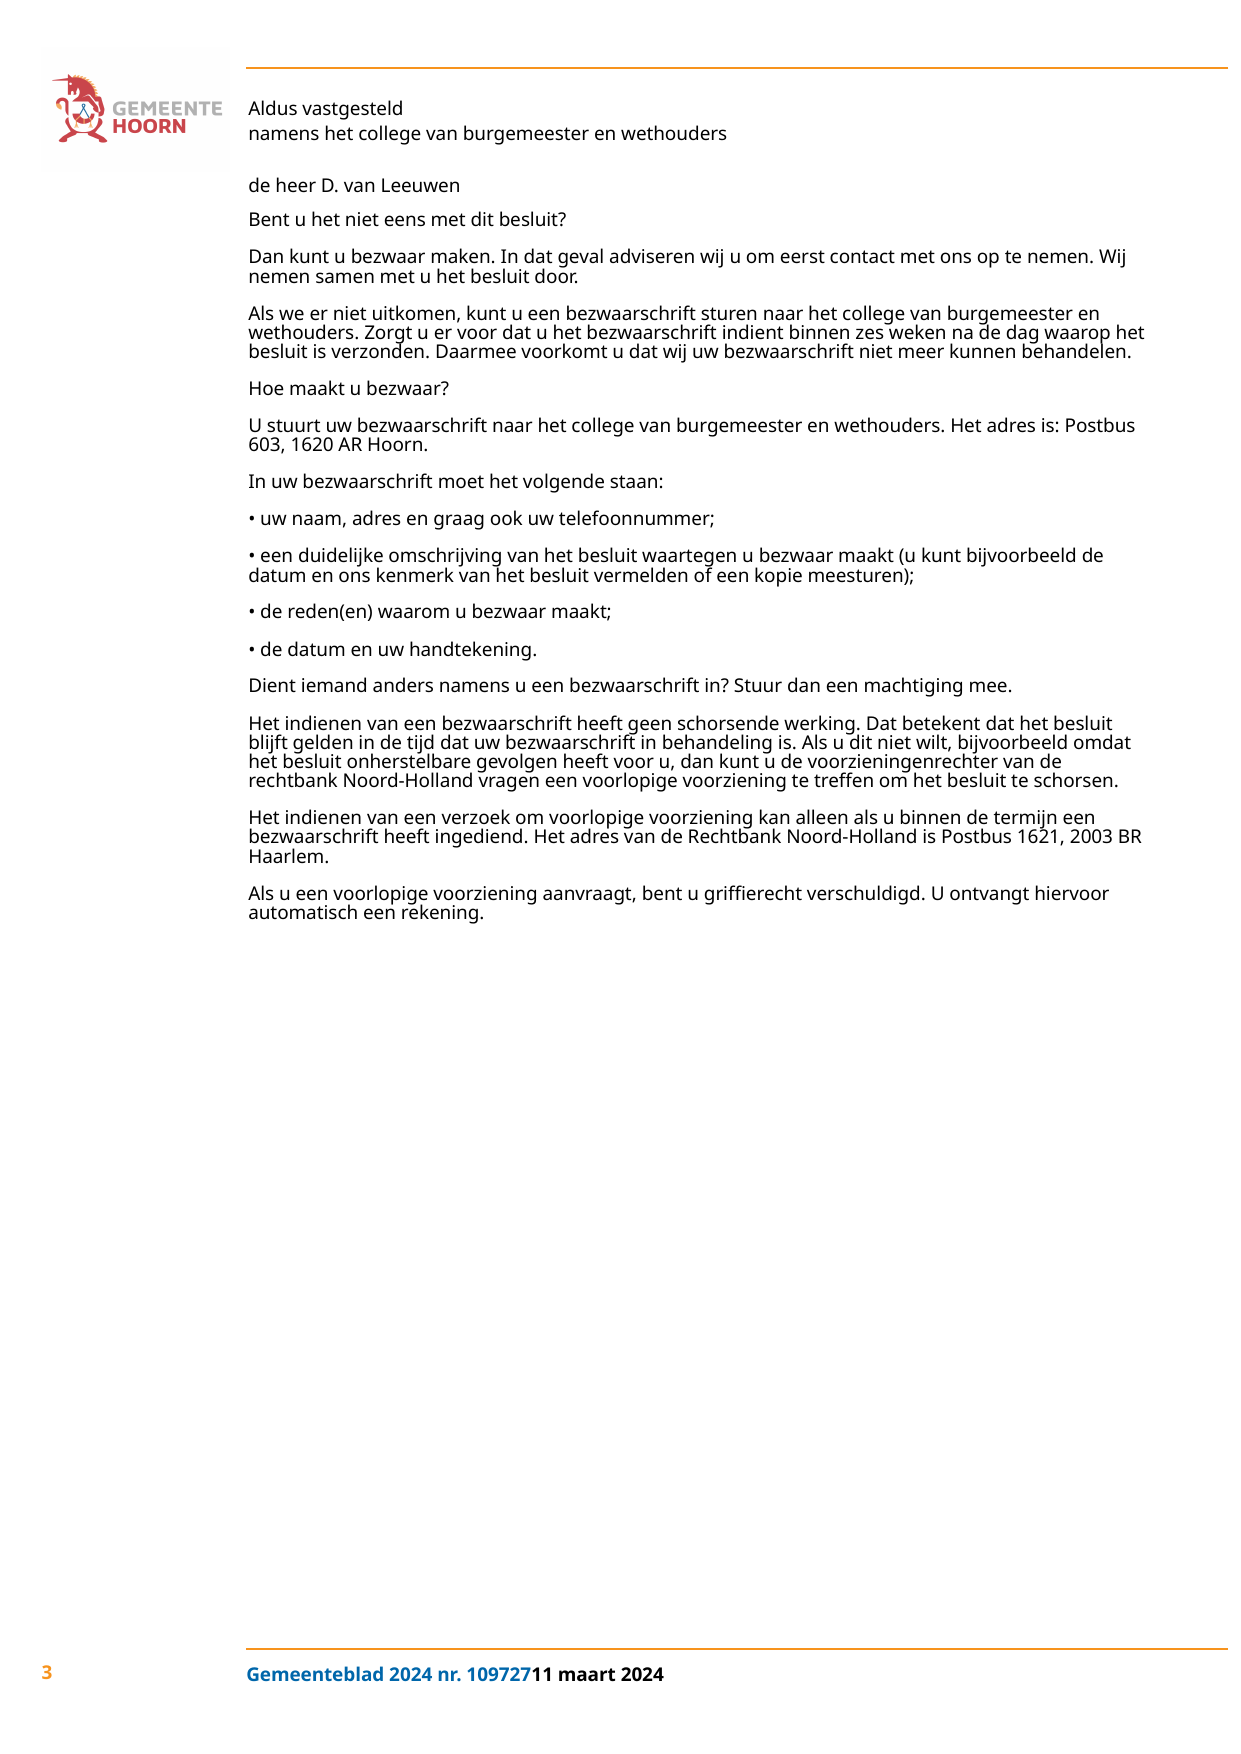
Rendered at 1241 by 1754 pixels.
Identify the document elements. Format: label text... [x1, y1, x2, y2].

text Bent u het niet eens met dit besluit? [248, 211, 1152, 231]
text Als u een voorlopige voorziening aanvraagt, bent u griffierecht verschuldigd. U ontvangt hiervoor automatisch een rekening. [248, 885, 1152, 923]
text Hoe maakt u bezwaar? [248, 380, 1152, 399]
text Als we er niet uitkomen, kunt u een bezwaarschrift sturen naar het college van burgemeester en wethouders. Zorgt u er voor dat u het bezwaarschrift indient binnen zes weken na de dag waarop het besluit is verzonden. Daarmee voorkomt u dat wij uw bezwaarschrift niet meer kunnen behandelen. [248, 304, 1152, 362]
text de heer D. van Leeuwen [248, 172, 1152, 198]
text • de datum en uw handtekening. [248, 641, 1152, 660]
text • een duidelijke omschrijving van het besluit waartegen u bezwaar maakt (u kunt bijvoorbeeld de datum en ons kenmerk van het besluit vermelden of een kopie meesturen); [248, 547, 1152, 586]
text • de reden(en) waarom u bezwaar maakt; [248, 603, 1152, 623]
text In uw bezwaarschrift moet het volgende staan: [248, 473, 1152, 493]
text Aldus vastgesteld [248, 95, 1152, 121]
text Het indienen van een bezwaarschrift heeft geen schorsende werking. Dat betekent dat het besluit blijft gelden in de tijd dat uw bezwaarschrift in behandeling is. Als u dit niet wilt, bijvoorbeeld omdat het besluit onherstelbare gevolgen heeft voor u, dan kunt u de voorzieningenrechter van de rechtbank Noord-Holland vragen een voorlopige voorziening te treffen om het besluit te schorsen. [248, 714, 1152, 792]
text Het indienen van een verzoek om voorlopige voorziening kan alleen als u binnen de termijn een bezwaarschrift heeft ingediend. Het adres van de Rechtbank Noord-Holland is Postbus 1621, 2003 BR Haarlem. [248, 809, 1152, 867]
text • uw naam, adres en graag ook uw telefoonnummer; [248, 510, 1152, 529]
text Dan kunt u bezwaar maken. In dat geval adviseren wij u om eerst contact met ons op te nemen. Wij nemen samen met u het besluit door. [248, 248, 1152, 287]
text namens het college van burgemeester en wethouders [248, 121, 1152, 146]
text Dient iemand anders namens u een bezwaarschrift in? Stuur dan een machtiging mee. [248, 677, 1152, 697]
text U stuurt uw bezwaarschrift naar het college van burgemeester en wethouders. Het adres is: Postbus 603, 1620 AR Hoorn. [248, 417, 1152, 456]
picture [41, 47, 231, 172]
